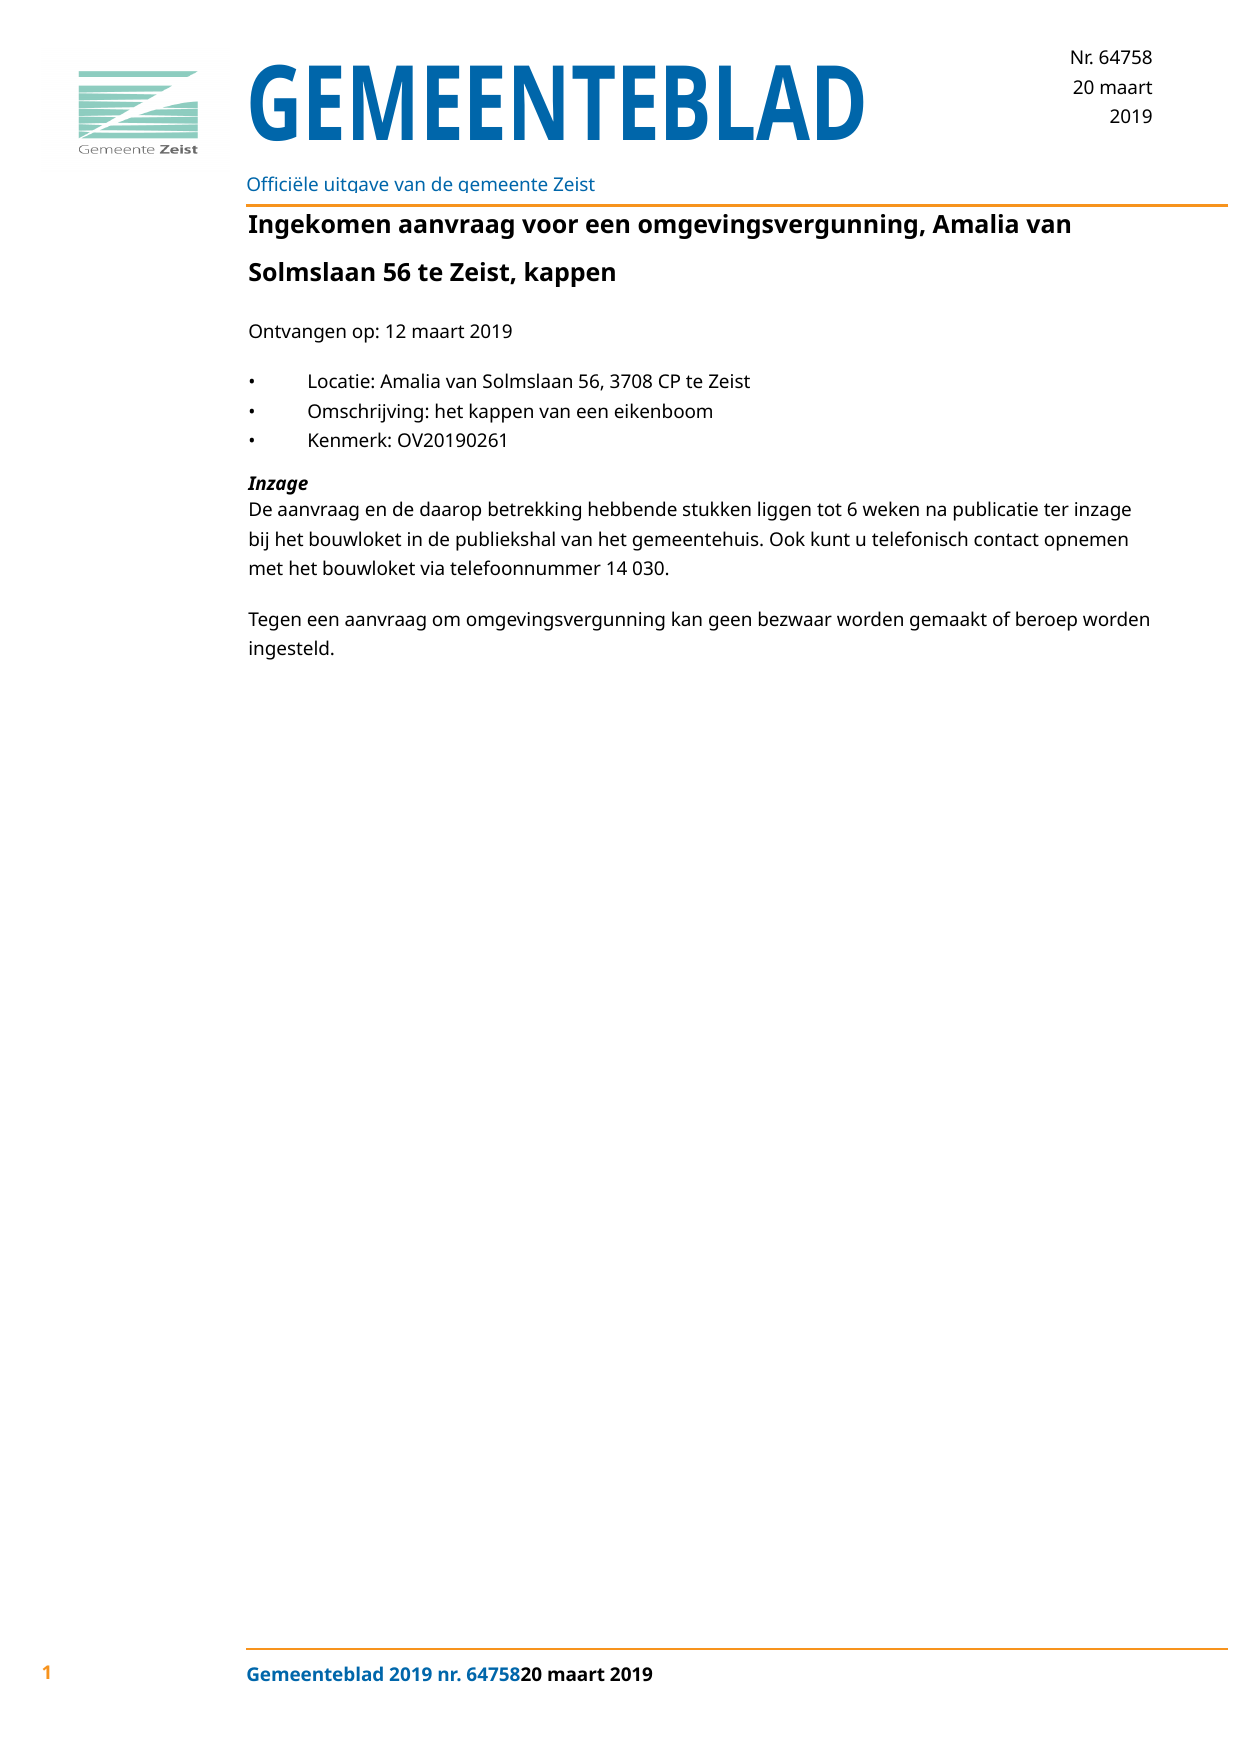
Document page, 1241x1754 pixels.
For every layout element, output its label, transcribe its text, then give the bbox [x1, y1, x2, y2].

list Omschrijving: het kappen van een eikenboom [248, 398, 1152, 424]
list Kenmerk: OV20190261 [248, 427, 1152, 453]
text Ontvangen op: 12 maart 2019 [248, 318, 1152, 344]
list Locatie: Amalia van Solmslaan 56, 3708 CP te Zeist [248, 368, 1152, 394]
picture [41, 47, 231, 172]
text De aanvraag en de daarop betrekking hebbende stukken liggen tot 6 weken na publicatie ter inzage bij het bouwloket in de publiekshal van het gemeentehuis. Ook kunt u telefonisch contact opnemen met het bouwloket via telefoonnummer 14 030. [248, 496, 1152, 581]
text Inzage [248, 471, 1152, 496]
text Ingekomen aanvraag voor een omgevingsvergunning, Amalia van Solmslaan 56 te Zeist, kappen [248, 207, 1152, 288]
text Tegen een aanvraag om omgevingsvergunning kan geen bezwaar worden gemaakt of beroep worden ingesteld. [248, 606, 1152, 661]
